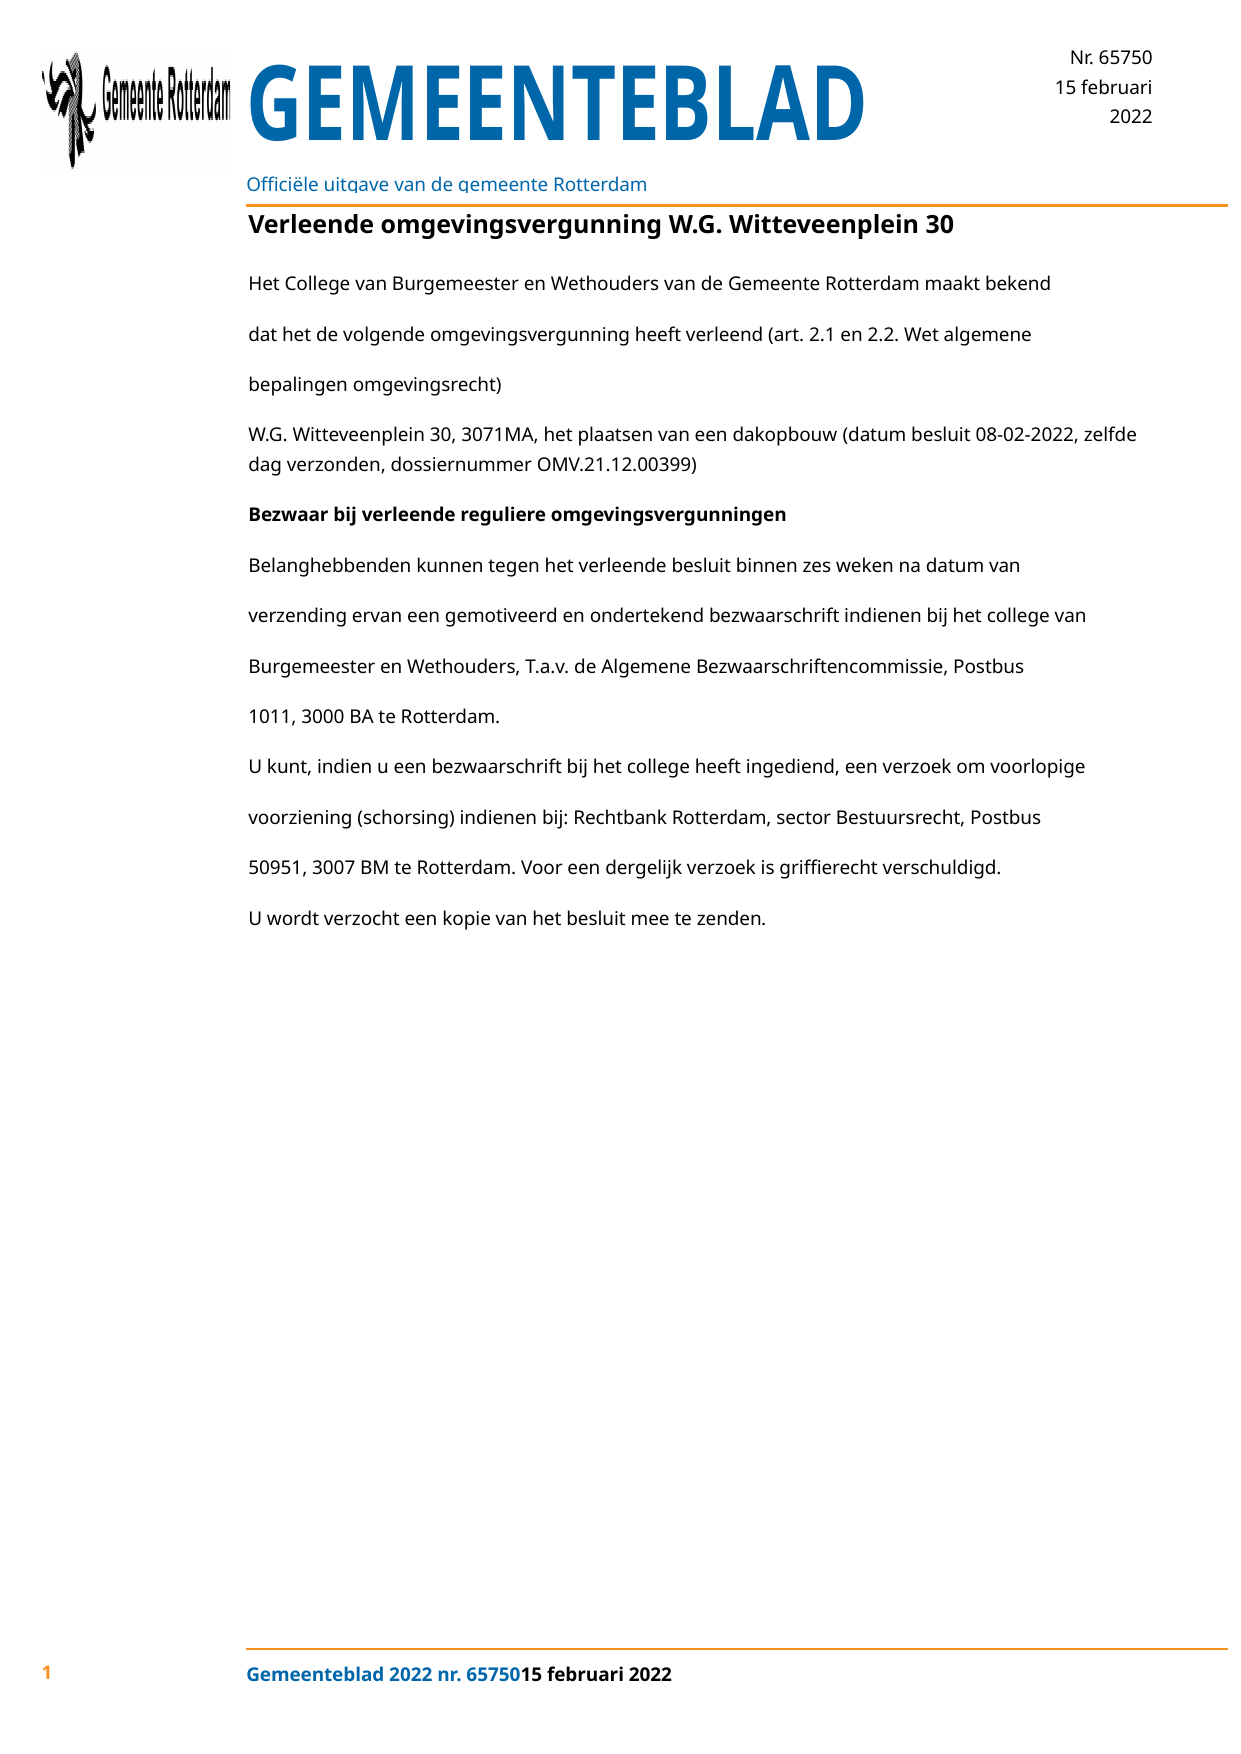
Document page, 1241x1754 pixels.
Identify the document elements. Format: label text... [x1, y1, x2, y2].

text Het College van Burgemeester en Wethouders van de Gemeente Rotterdam maakt bekend [248, 270, 1152, 296]
text Bezwaar bij verleende reguliere omgevingsvergunningen [248, 502, 1152, 527]
picture [41, 47, 231, 172]
text U wordt verzocht een kopie van het besluit mee te zenden. [248, 905, 1152, 931]
text 1011, 3000 BA te Rotterdam. [248, 703, 1152, 729]
text Belanghebbenden kunnen tegen het verleende besluit binnen zes weken na datum van [248, 552, 1152, 578]
text dat het de volgende omgevingsvergunning heeft verleend (art. 2.1 en 2.2. Wet algemene [248, 321, 1152, 346]
text bepalingen omgevingsrecht) [248, 371, 1152, 397]
text Verleende omgevingsvergunning W.G. Witteveenplein 30 [248, 207, 1152, 241]
text 50951, 3007 BM te Rotterdam. Voor een dergelijk verzoek is griffierecht verschuldigd. [248, 854, 1152, 880]
text voorziening (schorsing) indienen bij: Rechtbank Rotterdam, sector Bestuursrecht, Postbus [248, 804, 1152, 830]
text W.G. Witteveenplein 30, 3071MA, het plaatsen van een dakopbouw (datum besluit 08-02-2022, zelfde dag verzonden, dossiernummer OMV.21.12.00399) [248, 422, 1152, 477]
text U kunt, indien u een bezwaarschrift bij het college heeft ingediend, een verzoek om voorlopige [248, 754, 1152, 779]
text verzending ervan een gemotiveerd en ondertekend bezwaarschrift indienen bij het college van [248, 602, 1152, 628]
text Burgemeester en Wethouders, T.a.v. de Algemene Bezwaarschriftencommissie, Postbus [248, 653, 1152, 678]
